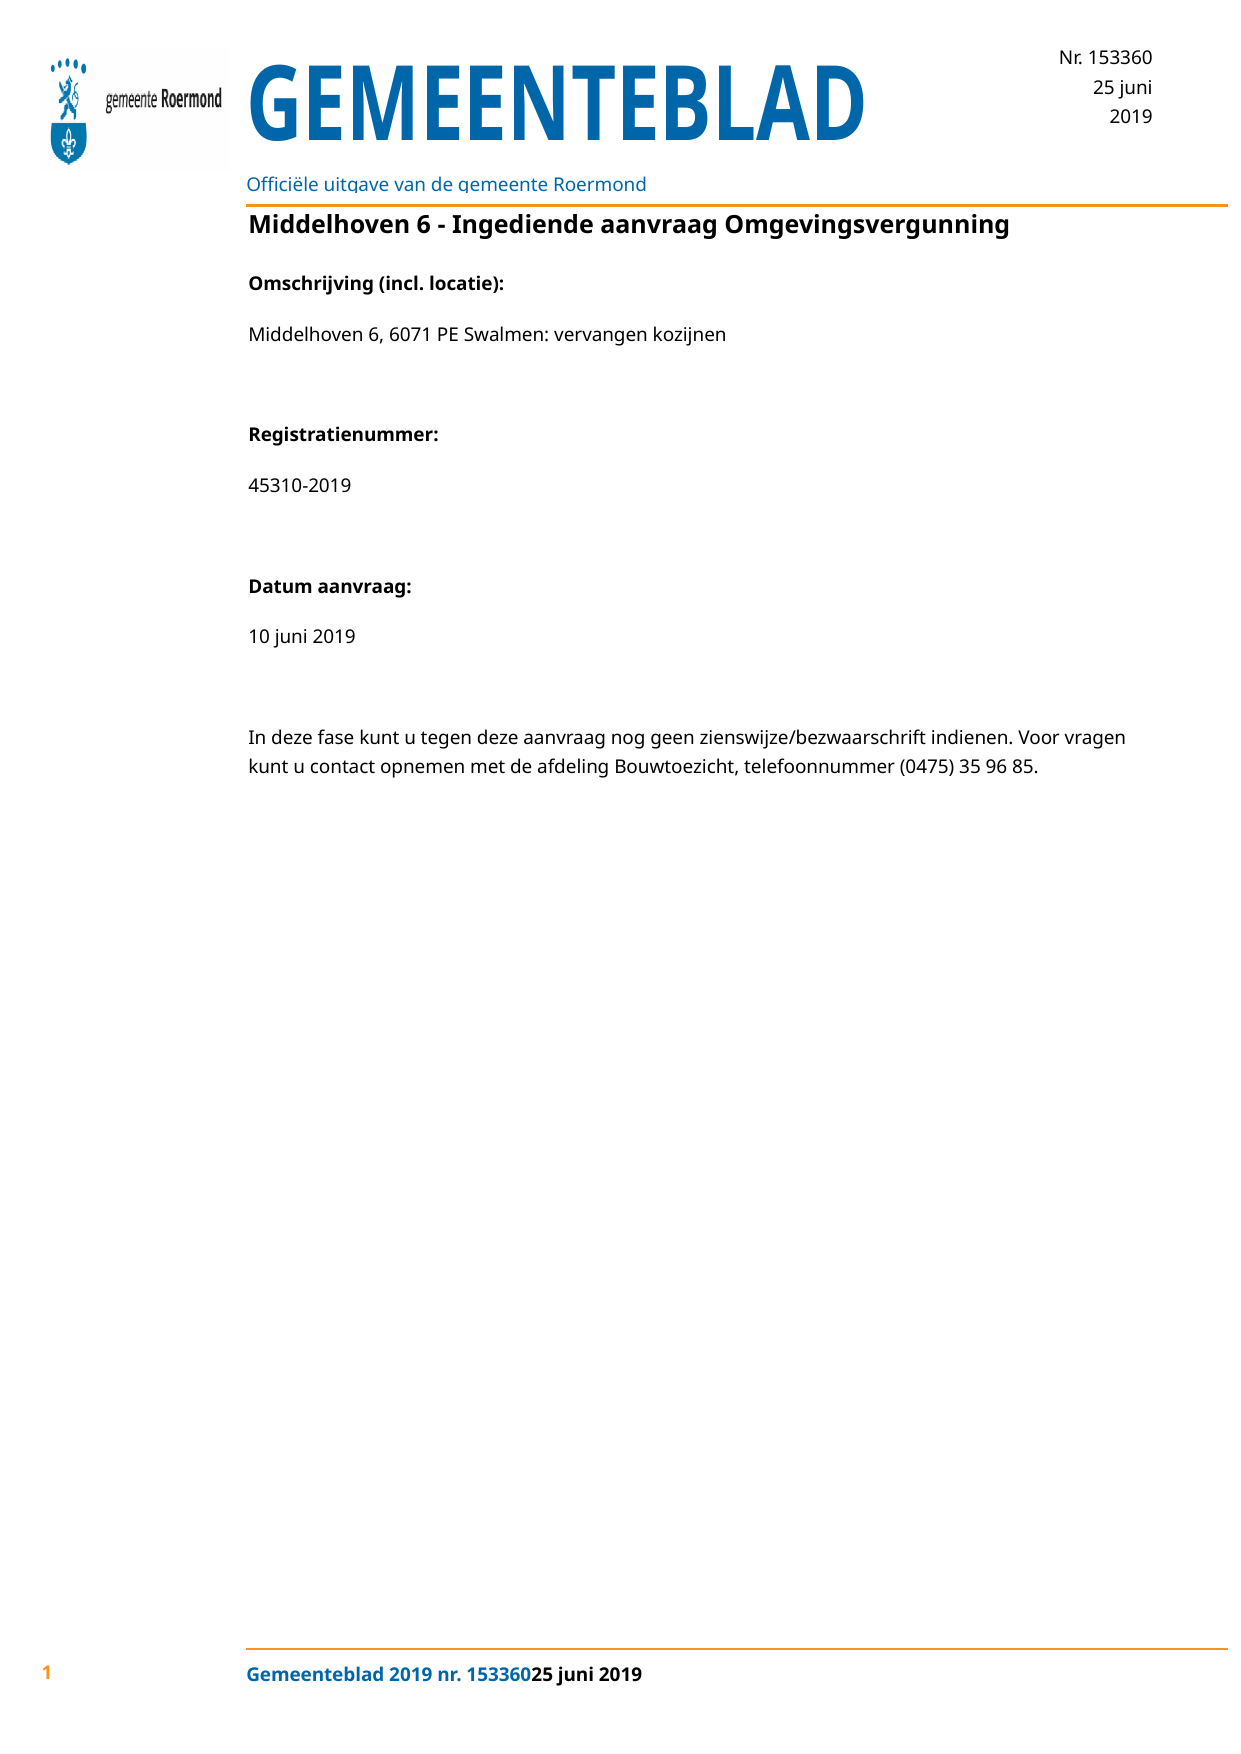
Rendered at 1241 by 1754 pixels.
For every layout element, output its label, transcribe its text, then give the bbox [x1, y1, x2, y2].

text Middelhoven 6 - Ingediende aanvraag Omgevingsvergunning [248, 207, 1152, 241]
text 45310-2019 [248, 472, 1152, 498]
picture [41, 47, 231, 172]
text Datum aanvraag: [248, 573, 1152, 598]
text In deze fase kunt u tegen deze aanvraag nog geen zienswijze/bezwaarschrift indienen. Voor vragen kunt u contact opnemen met de afdeling Bouwtoezicht, telefoonnummer (0475) 35 96 85. [248, 724, 1152, 779]
text Registratienummer: [248, 422, 1152, 447]
text Omschrijving (incl. locatie): [248, 270, 1152, 296]
text Middelhoven 6, 6071 PE Swalmen: vervangen kozijnen [248, 321, 1152, 346]
text 10 juni 2019 [248, 623, 1152, 649]
